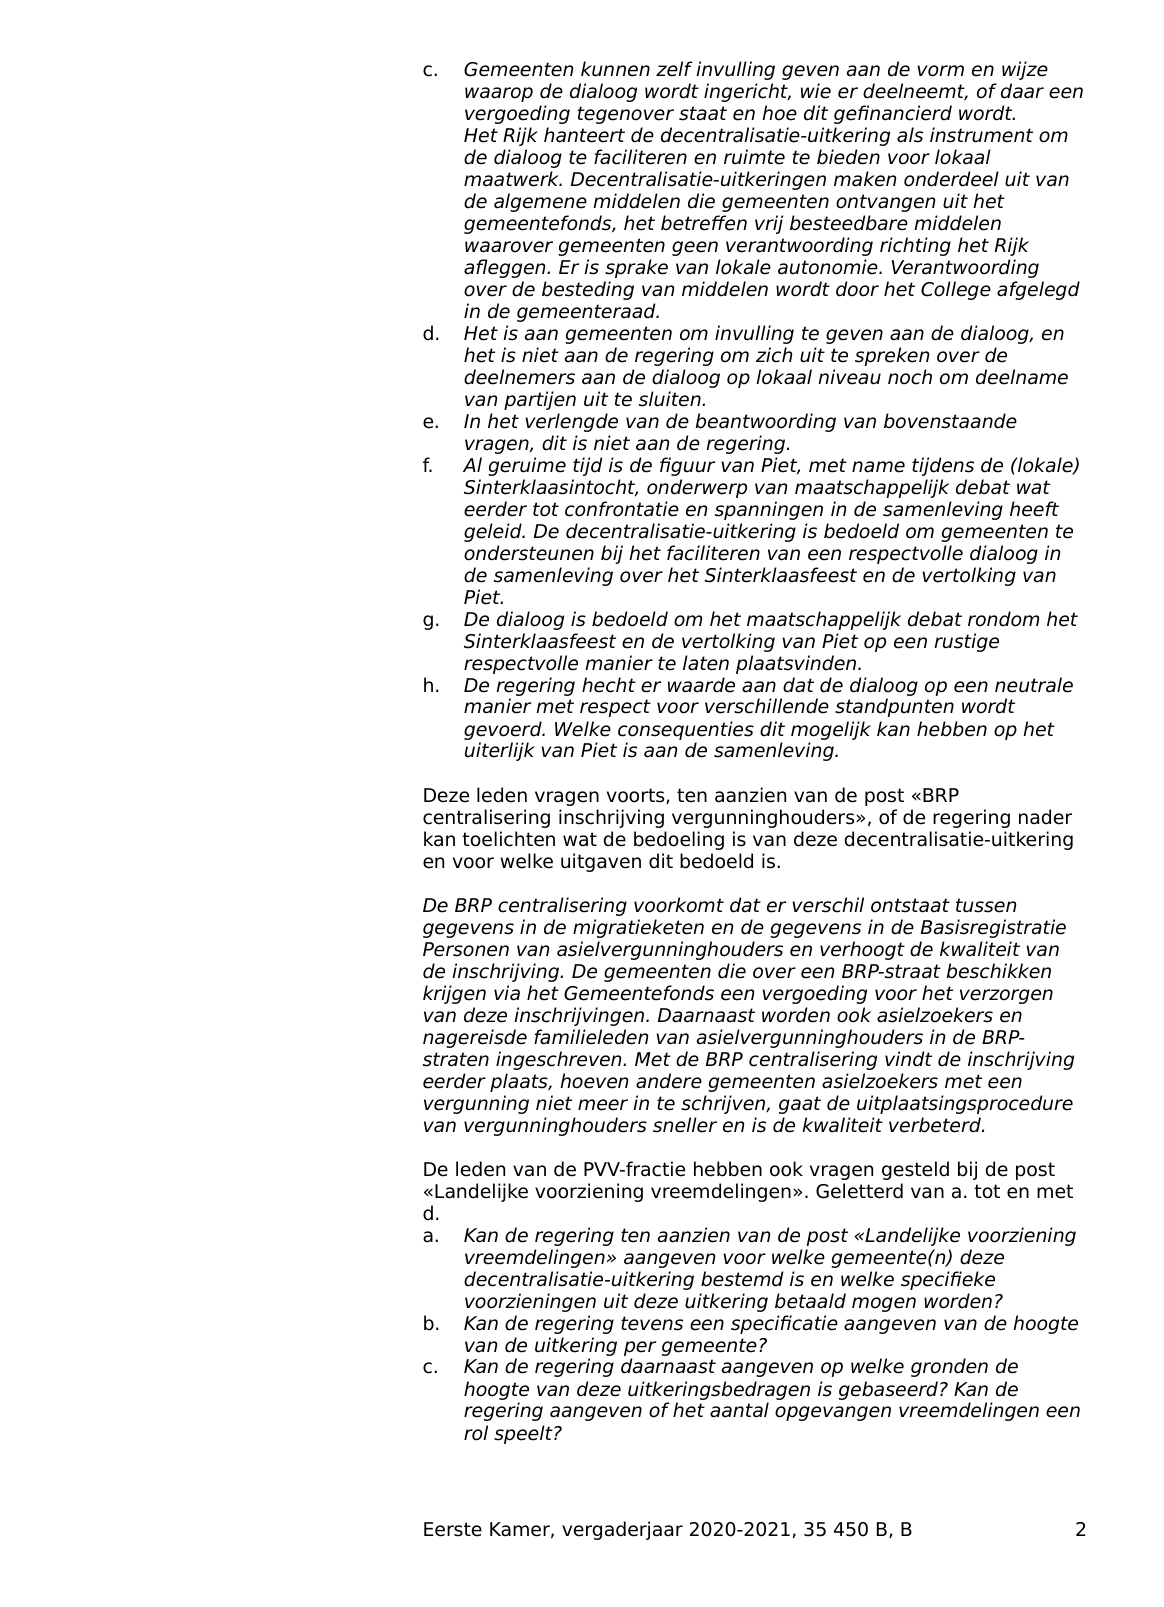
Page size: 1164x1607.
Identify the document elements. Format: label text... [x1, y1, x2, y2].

text De BRP centralisering voorkomt dat er verschil ontstaat tussen gegevens in de migratieketen en de gegevens in de Basisregistratie Personen van asielvergunninghouders en verhoogt de kwaliteit van de inschrijving. De gemeenten die over een BRP-straat beschikken krijgen via het Gemeentefonds een vergoeding voor het verzorgen van deze inschrijvingen. Daarnaast worden ook asielzoekers en nagereisde familieleden van asielvergunninghouders in de BRP-straten ingeschreven. Met de BRP centralisering vindt de inschrijving eerder plaats, hoeven andere gemeenten asielzoekers met een vergunning niet meer in te schrijven, gaat de uitplaatsingsprocedure van vergunninghouders sneller en is de kwaliteit verbeterd. [422, 895, 1087, 1136]
text De leden van de PVV-fractie hebben ook vragen gesteld bij de post «Landelijke voorziening vreemdelingen». Geletterd van a. tot en met d. [422, 1159, 1087, 1224]
text Het Rijk hanteert de decentralisatie-uitkering als instrument om de dialoog te faciliteren en ruimte te bieden voor lokaal maatwerk. Decentralisatie-uitkeringen maken onderdeel uit van de algemene middelen die gemeenten ontvangen uit het gemeentefonds, het betreffen vrij besteedbare middelen waarover gemeenten geen verantwoording richting het Rijk afleggen. Er is sprake van lokale autonomie. Verantwoording over de besteding van middelen wordt door het College afgelegd in de gemeenteraad. [464, 125, 1087, 323]
text b. Kan de regering tevens een specificatie aangeven van de hoogte van de uitkering per gemeente? [422, 1312, 1087, 1356]
text f. Al geruime tijd is de figuur van Piet, met name tijdens de (lokale) Sinterklaasintocht, onderwerp van maatschappelijk debat wat eerder tot confrontatie en spanningen in de samenleving heeft geleid. De decentralisatie-uitkering is bedoeld om gemeenten te ondersteunen bij het faciliteren van een respectvolle dialoog in de samenleving over het Sinterklaasfeest en de vertolking van Piet. [422, 455, 1087, 608]
text a. Kan de regering ten aanzien van de post «Landelijke voorziening vreemdelingen» aangeven voor welke gemeente(n) deze decentralisatie-uitkering bestemd is en welke specifieke voorzieningen uit deze uitkering betaald mogen worden? [422, 1224, 1087, 1312]
text d. Het is aan gemeenten om invulling te geven aan de dialoog, en het is niet aan de regering om zich uit te spreken over de deelnemers aan de dialoog op lokaal niveau noch om deelname van partijen uit te sluiten. [422, 323, 1087, 411]
text c. Kan de regering daarnaast aangeven op welke gronden de hoogte van deze uitkeringsbedragen is gebaseerd? Kan de regering aangeven of het aantal opgevangen vreemdelingen een rol speelt? [422, 1356, 1087, 1444]
text Deze leden vragen voorts, ten aanzien van de post «BRP centralisering inschrijving vergunninghouders», of de regering nader kan toelichten wat de bedoeling is van deze decentralisatie-uitkering en voor welke uitgaven dit bedoeld is. [422, 784, 1087, 872]
text e. In het verlengde van de beantwoording van bovenstaande vragen, dit is niet aan de regering. [422, 411, 1087, 455]
text g. De dialoog is bedoeld om het maatschappelijk debat rondom het Sinterklaasfeest en de vertolking van Piet op een rustige respectvolle manier te laten plaatsvinden. [422, 608, 1087, 674]
text c. Gemeenten kunnen zelf invulling geven aan de vorm en wijze waarop de dialoog wordt ingericht, wie er deelneemt, of daar een vergoeding tegenover staat en hoe dit gefinancierd wordt. [422, 59, 1087, 125]
text h. De regering hecht er waarde aan dat de dialoog op een neutrale manier met respect voor verschillende standpunten wordt gevoerd. Welke consequenties dit mogelijk kan hebben op het uiterlijk van Piet is aan de samenleving. [422, 674, 1087, 762]
